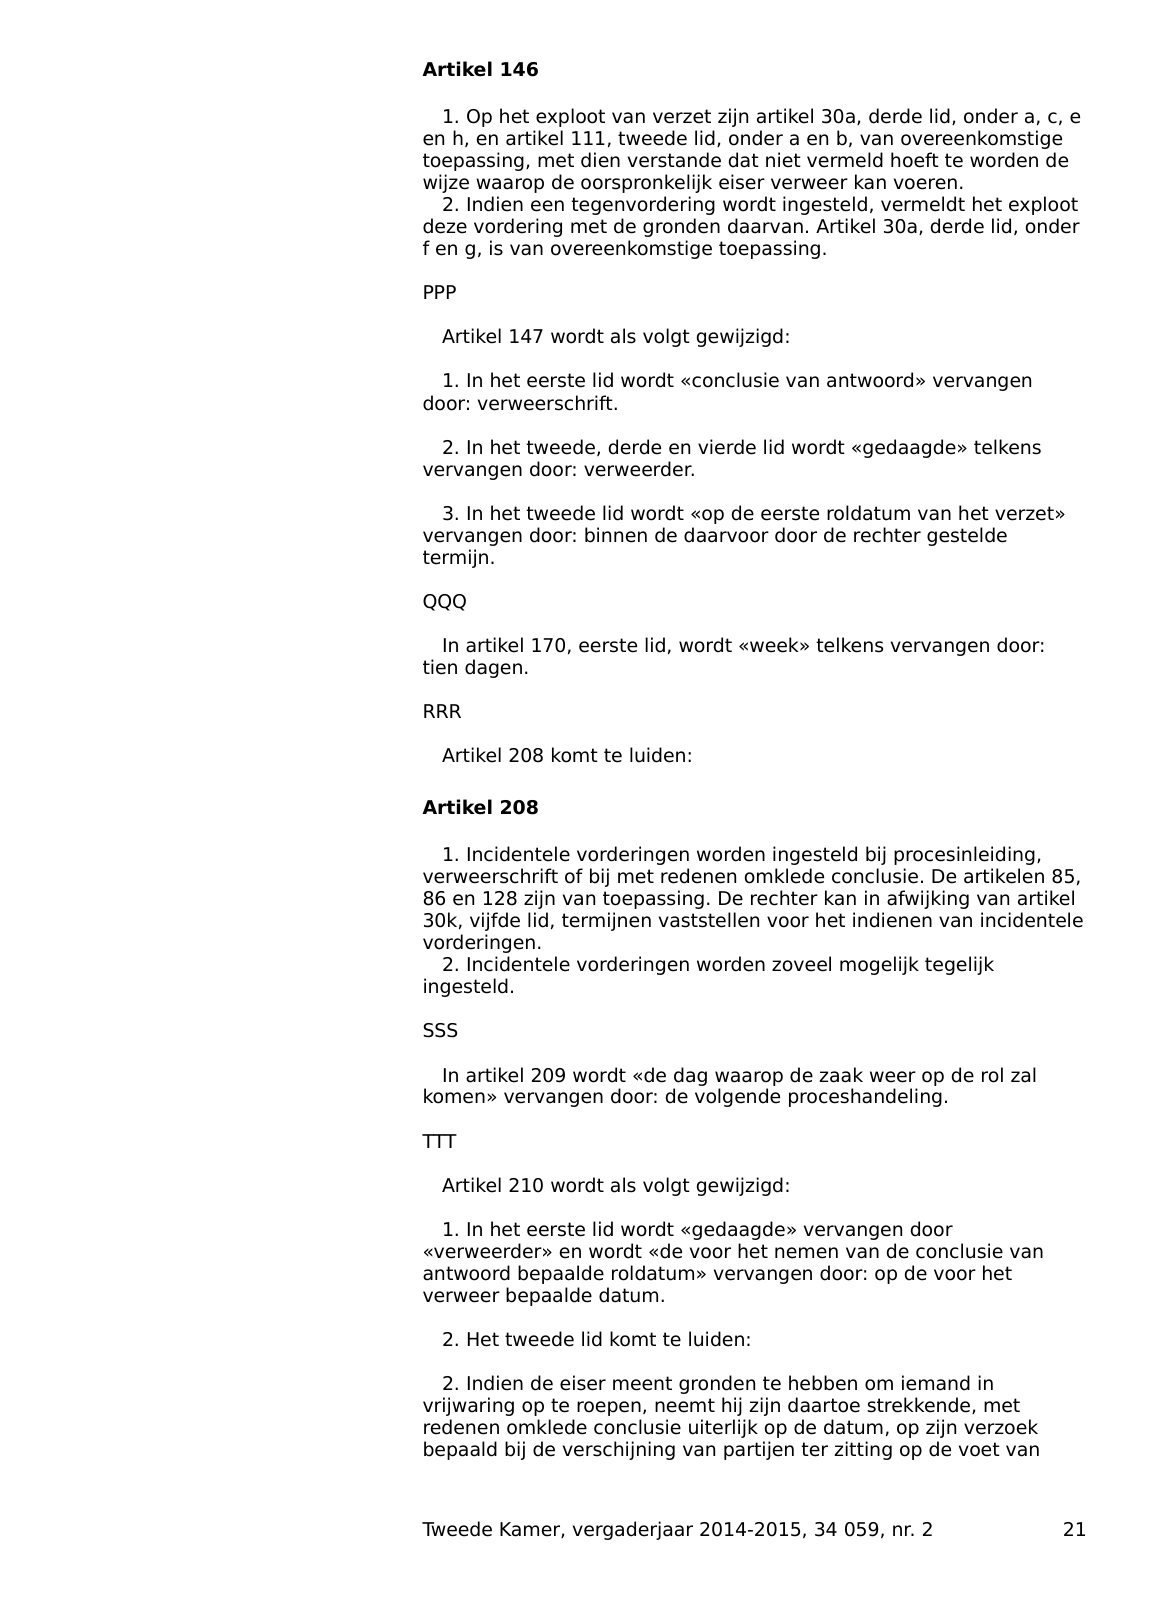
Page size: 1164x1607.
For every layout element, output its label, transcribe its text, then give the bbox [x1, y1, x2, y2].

subtitle Artikel 146 [422, 59, 1087, 81]
text TTT [422, 1131, 1087, 1153]
text 2. Indien een tegenvordering wordt ingesteld, vermeldt het exploot deze vordering met de gronden daarvan. Artikel 30a, derde lid, onder f en g, is van overeenkomstige toepassing. [422, 194, 1087, 260]
text PPP [422, 282, 1087, 304]
text 2. Indien de eiser meent gronden te hebben om iemand in vrijwaring op te roepen, neemt hij zijn daartoe strekkende, met redenen omklede conclusie uiterlijk op de datum, op zijn verzoek bepaald bij de verschijning van partijen ter zitting op de voet van [422, 1373, 1087, 1461]
text RRR [422, 701, 1087, 723]
text Artikel 208 komt te luiden: [422, 745, 1087, 767]
text 1. In het eerste lid wordt «conclusie van antwoord» vervangen door: verweerschrift. [422, 370, 1087, 414]
text 1. Incidentele vorderingen worden ingesteld bij procesinleiding, verweerschrift of bij met redenen omklede conclusie. De artikelen 85, 86 en 128 zijn van toepassing. De rechter kan in afwijking van artikel 30k, vijfde lid, termijnen vaststellen voor het indienen van incidentele vorderingen. [422, 844, 1087, 954]
text 2. Incidentele vorderingen worden zoveel mogelijk tegelijk ingesteld. [422, 954, 1087, 998]
text 2. In het tweede, derde en vierde lid wordt «gedaagde» telkens vervangen door: verweerder. [422, 437, 1087, 481]
text In artikel 209 wordt «de dag waarop de zaak weer op de rol zal komen» vervangen door: de volgende proceshandeling. [422, 1064, 1087, 1108]
text 3. In het tweede lid wordt «op de eerste roldatum van het verzet» vervangen door: binnen de daarvoor door de rechter gestelde termijn. [422, 503, 1087, 569]
text 1. Op het exploot van verzet zijn artikel 30a, derde lid, onder a, c, e en h, en artikel 111, tweede lid, onder a en b, van overeenkomstige toepassing, met dien verstande dat niet vermeld hoeft te worden de wijze waarop de oorspronkelijk eiser verweer kan voeren. [422, 106, 1087, 194]
text 2. Het tweede lid komt te luiden: [422, 1329, 1087, 1351]
text QQQ [422, 591, 1087, 613]
text Artikel 147 wordt als volgt gewijzigd: [422, 326, 1087, 348]
text 1. In het eerste lid wordt «gedaagde» vervangen door «verweerder» en wordt «de voor het nemen van de conclusie van antwoord bepaalde roldatum» vervangen door: op de voor het verweer bepaalde datum. [422, 1219, 1087, 1307]
text SSS [422, 1020, 1087, 1042]
text In artikel 170, eerste lid, wordt «week» telkens vervangen door: tien dagen. [422, 635, 1087, 679]
text Artikel 210 wordt als volgt gewijzigd: [422, 1175, 1087, 1197]
subtitle Artikel 208 [422, 797, 1087, 819]
